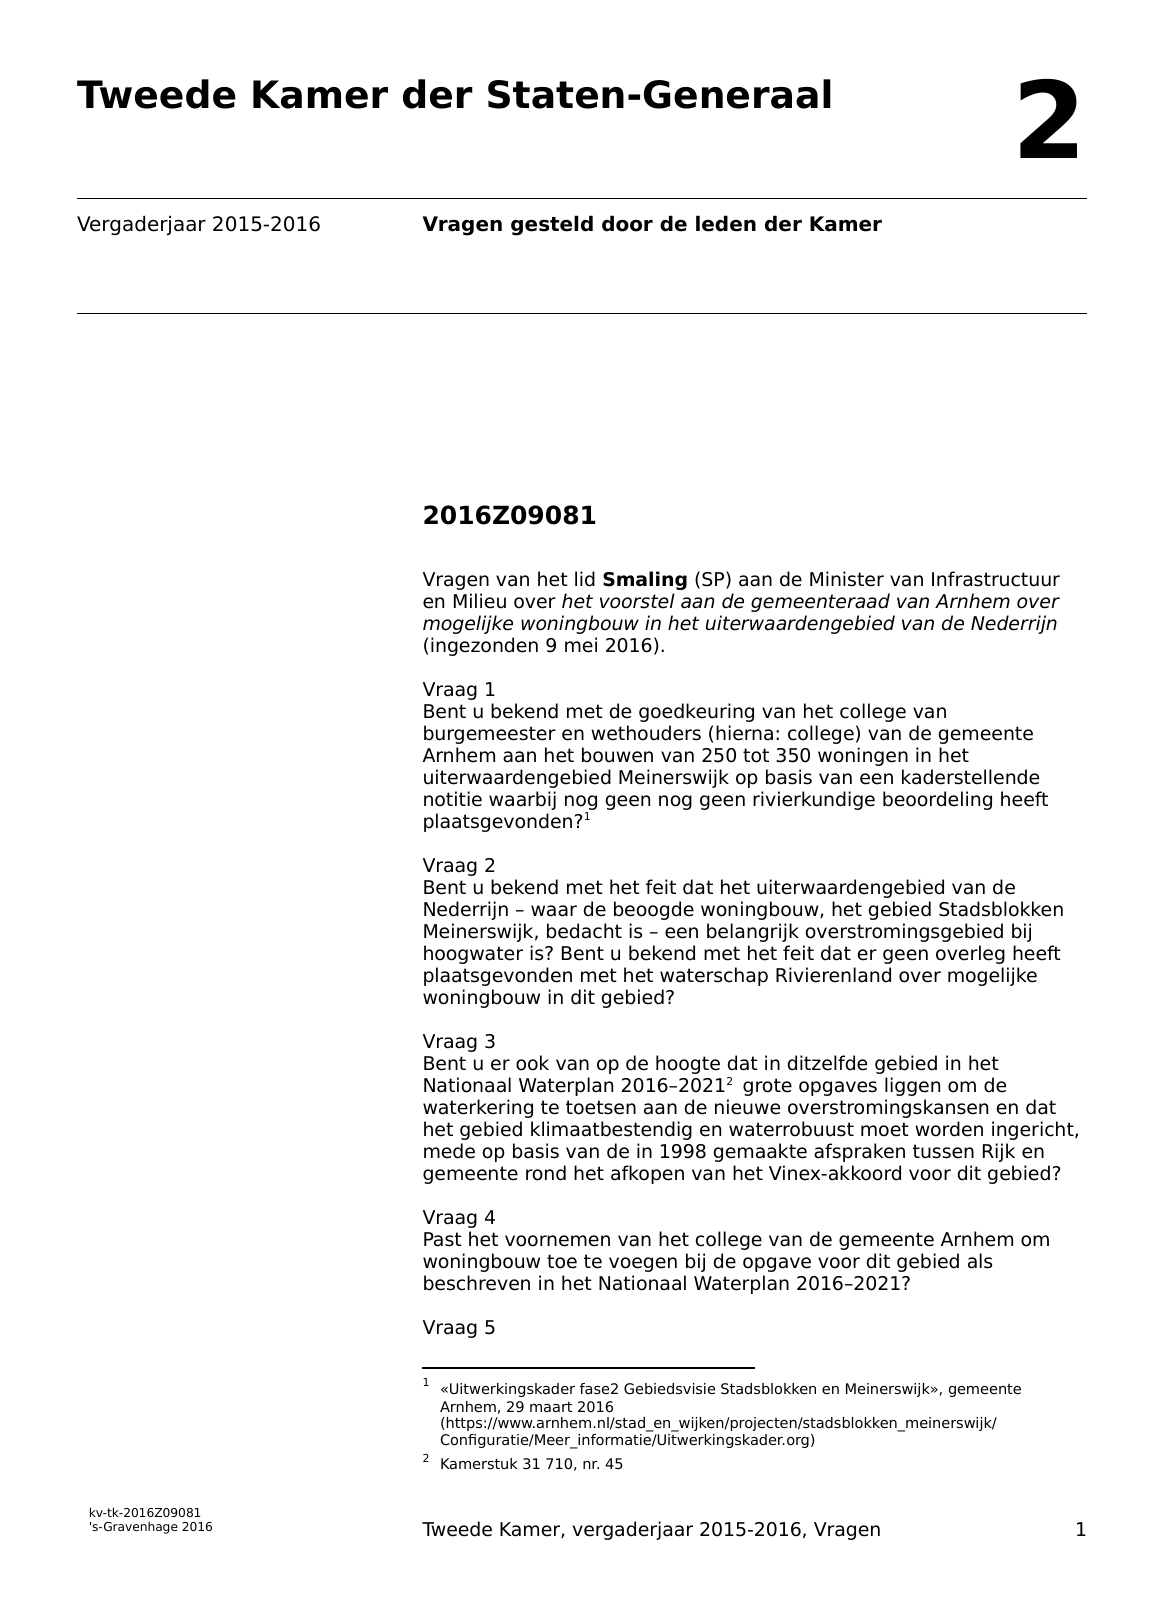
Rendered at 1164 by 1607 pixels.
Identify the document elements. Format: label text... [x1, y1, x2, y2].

table_header Tweede Kamer der Staten-Generaal [77, 59, 886, 198]
text Vraag 4 [422, 1207, 1087, 1229]
text 2016Z09081 [422, 501, 1087, 531]
table_cell Vragen gesteld door de leden der Kamer [422, 199, 1087, 313]
text Vraag 1 [422, 679, 1087, 701]
text Vragen van het lid Smaling (SP) aan de Minister van Infrastructuur en Milieu over het voorstel aan de gemeenteraad van Arnhem over mogelijke woningbouw in het uiterwaardengebied van de Nederrijn (ingezonden 9 mei 2016). [422, 569, 1087, 657]
table_header 2 [886, 59, 1087, 198]
text «Uitwerkingskader fase2 Gebiedsvisie Stadsblokken en Meinerswijk», gemeente Arnhem, 29 maart 2016 (https://www.arnhem.nl/stad_en_wijken/projecten/stadsblokken_meinerswijk/Configuratie/Meer_informatie/Uitwerkingskader.org) [422, 1377, 1087, 1449]
text Vraag 2 [422, 855, 1087, 877]
text Kamerstuk 31 710, nr. 45 [422, 1452, 1087, 1474]
table_cell Vergaderjaar 2015-2016 [77, 199, 422, 313]
text Vraag 5 [422, 1317, 1087, 1339]
text Bent u bekend met de goedkeuring van het college van burgemeester en wethouders (hierna: college) van de gemeente Arnhem aan het bouwen van 250 tot 350 woningen in het uiterwaardengebied Meinerswijk op basis van een kaderstellende notitie waarbij nog geen nog geen rivierkundige beoordeling heeft plaatsgevonden? [422, 701, 1087, 833]
text Bent u bekend met het feit dat het uiterwaardengebied van de Nederrijn – waar de beoogde woningbouw, het gebied Stadsblokken Meinerswijk, bedacht is – een belangrijk overstromingsgebied bij hoogwater is? Bent u bekend met het feit dat er geen overleg heeft plaatsgevonden met het waterschap Rivierenland over mogelijke woningbouw in dit gebied? [422, 877, 1087, 1009]
text 's-Gravenhage 2016 [88, 1520, 323, 1534]
text Bent u er ook van op de hoogte dat in ditzelfde gebied in het Nationaal Waterplan 2016–2021 grote opgaves liggen om de waterkering te toetsen aan de nieuwe overstromingskansen en dat het gebied klimaatbestendig en waterrobuust moet worden ingericht, mede op basis van de in 1998 gemaakte afspraken tussen Rijk en gemeente rond het afkopen van het Vinex-akkoord voor dit gebied? [422, 1053, 1087, 1185]
text Past het voornemen van het college van de gemeente Arnhem om woningbouw toe te voegen bij de opgave voor dit gebied als beschreven in het Nationaal Waterplan 2016–2021? [422, 1229, 1087, 1295]
text kv-tk-2016Z09081 [88, 1506, 323, 1520]
text Vraag 3 [422, 1031, 1087, 1053]
